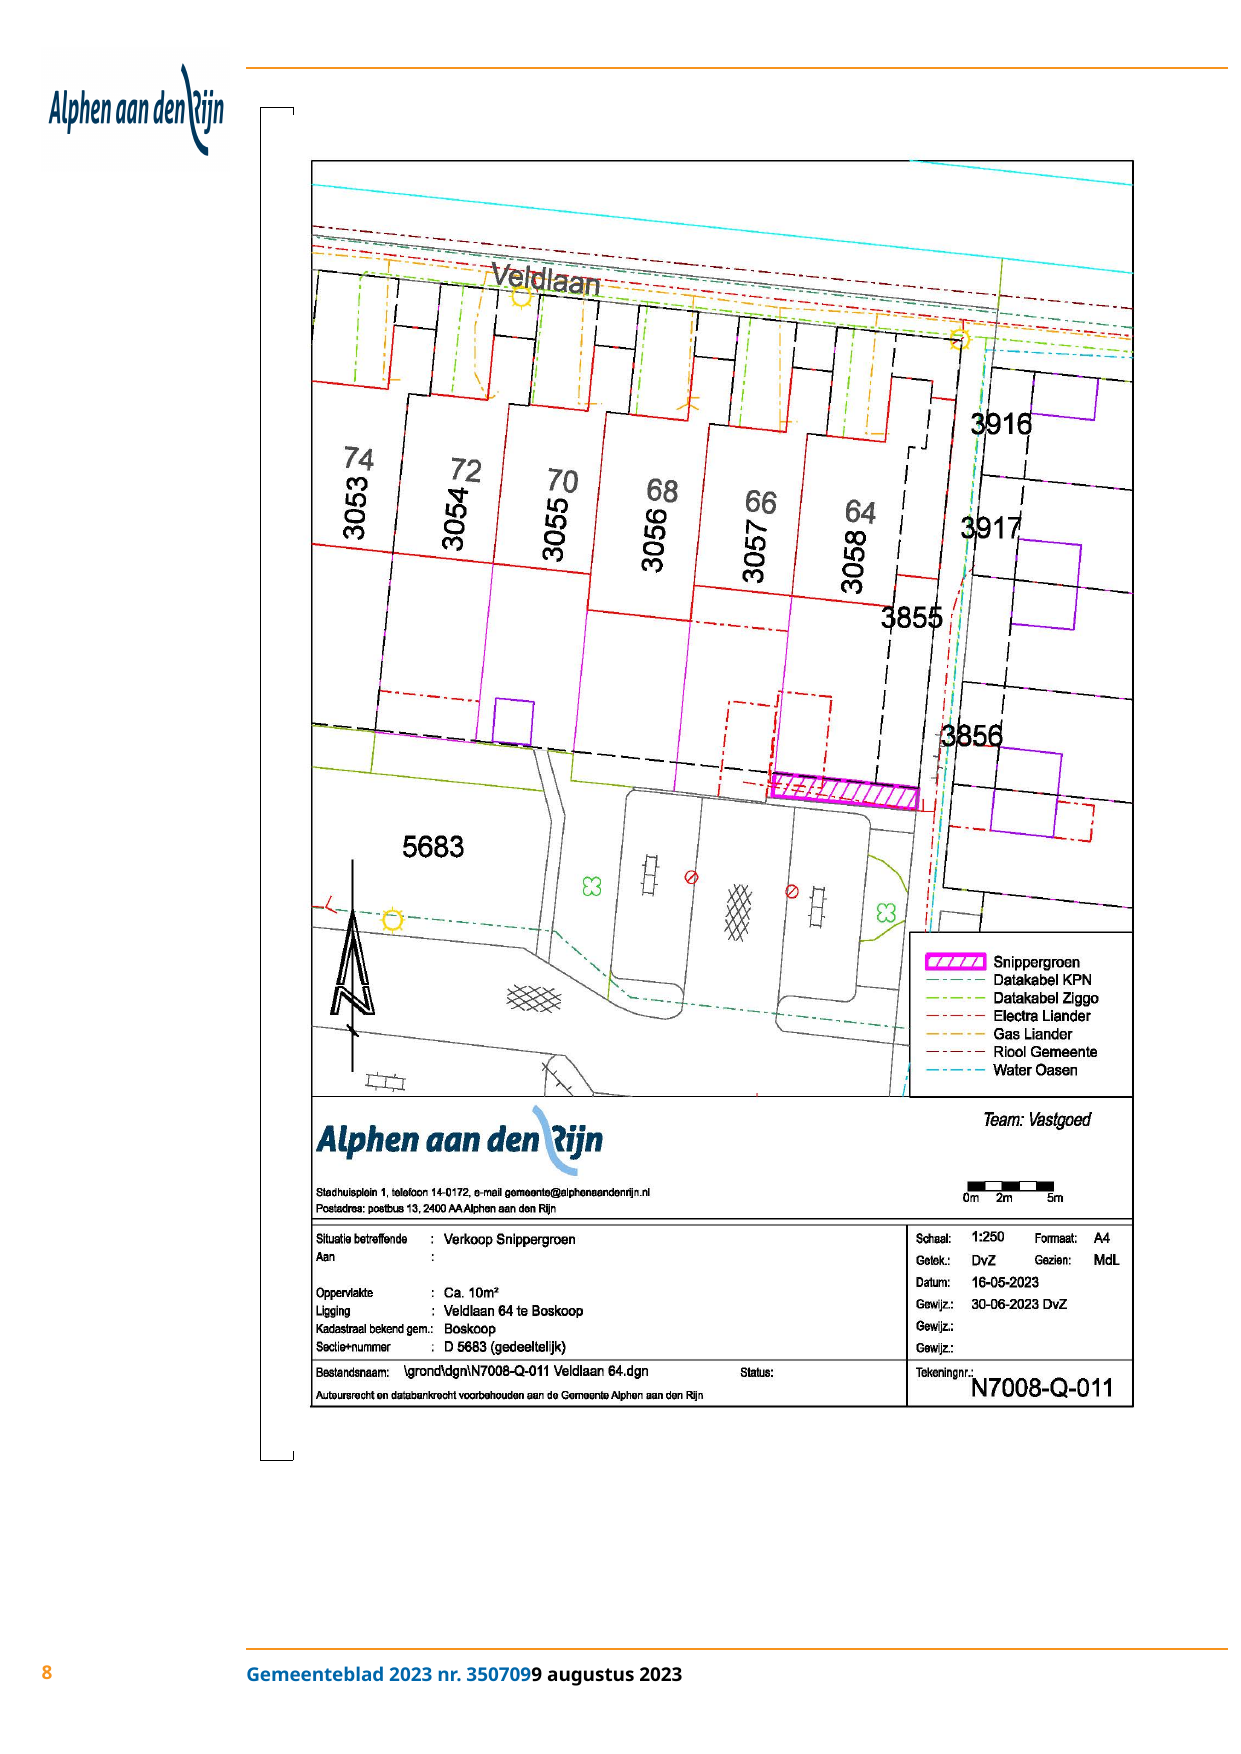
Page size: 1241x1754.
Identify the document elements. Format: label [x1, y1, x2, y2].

picture [41, 47, 231, 172]
picture [268, 115, 1173, 1451]
